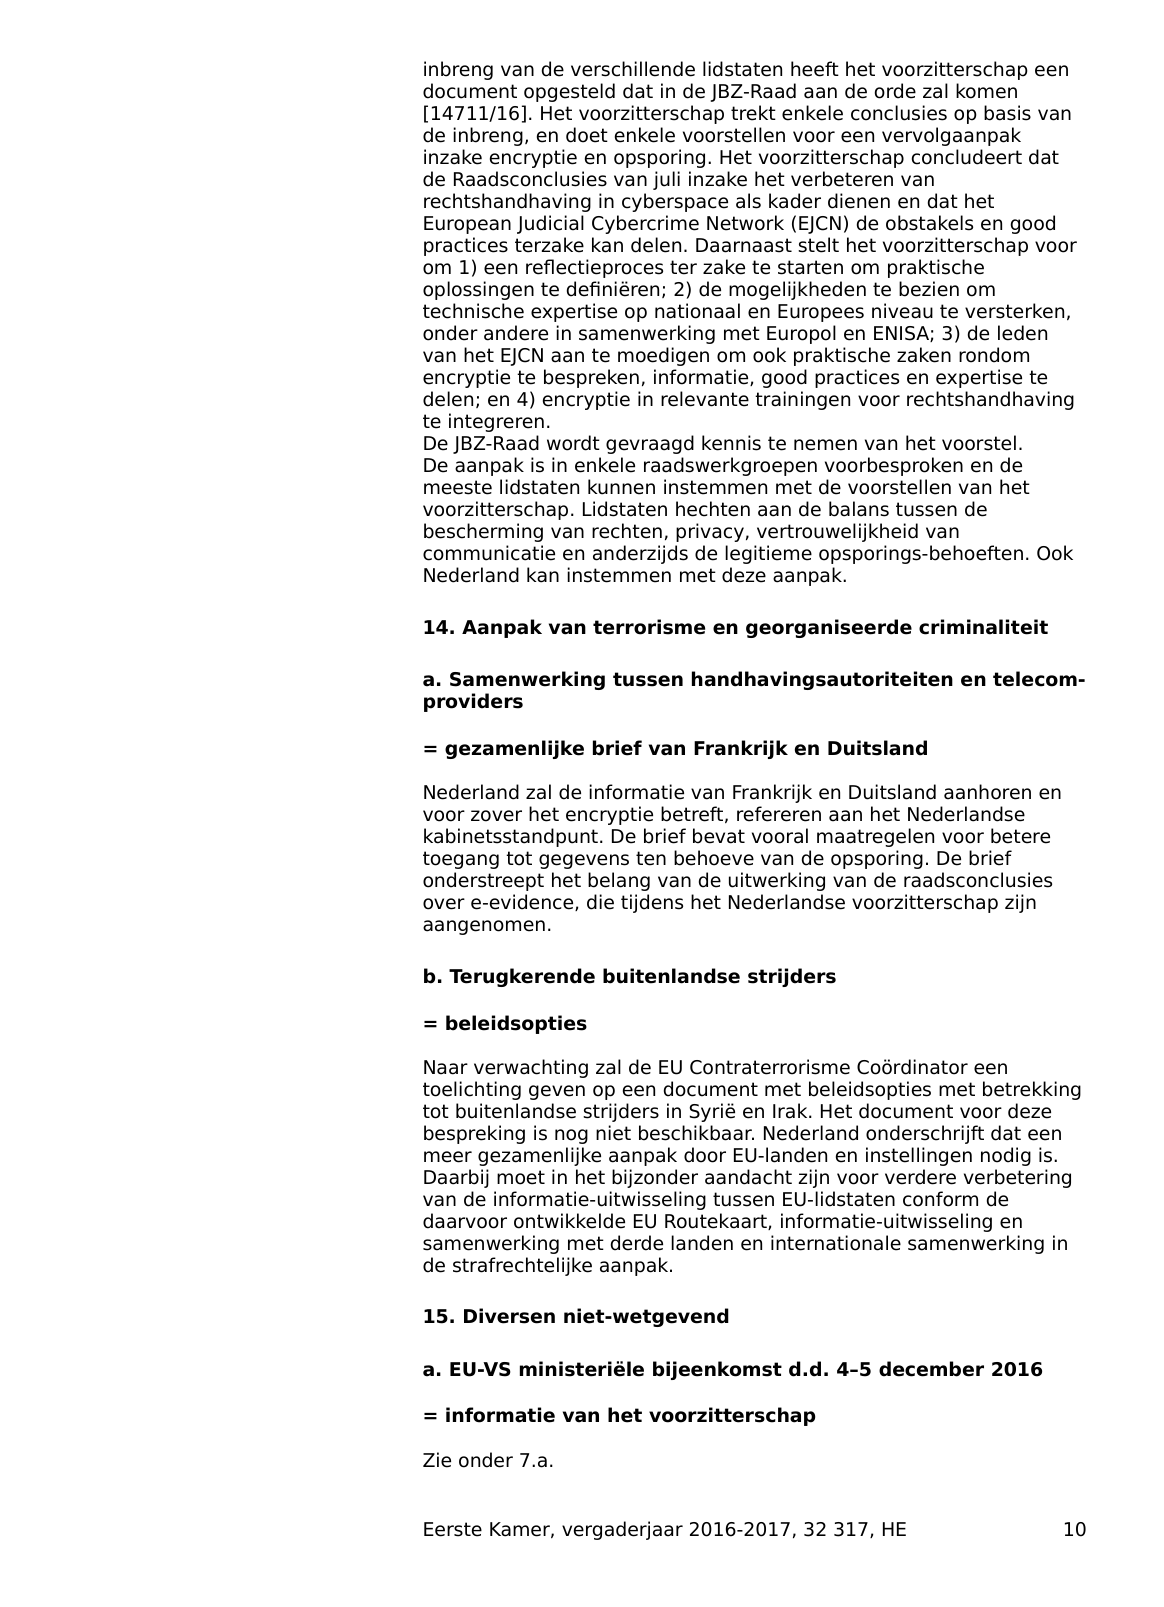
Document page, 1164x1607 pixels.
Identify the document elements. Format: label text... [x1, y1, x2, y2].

text = gezamenlijke brief van Frankrijk en Duitsland [422, 737, 1087, 759]
subtitle a. Samenwerking tussen handhavingsautoriteiten en telecom-providers [422, 668, 1087, 712]
subtitle a. EU-VS ministeriële bijeenkomst d.d. 4–5 december 2016 [422, 1358, 1087, 1380]
text De JBZ-Raad wordt gevraagd kennis te nemen van het voorstel. [422, 433, 1087, 455]
subtitle 14. Aanpak van terrorisme en georganiseerde criminaliteit [422, 617, 1087, 638]
text Nederland zal de informatie van Frankrijk en Duitsland aanhoren en voor zover het encryptie betreft, refereren aan het Nederlandse kabinetsstandpunt. De brief bevat vooral maatregelen voor betere toegang tot gegevens ten behoeve van de opsporing. De brief onderstreept het belang van de uitwerking van de raadsconclusies over e-evidence, die tijdens het Nederlandse voorzitterschap zijn aangenomen. [422, 782, 1087, 936]
text Zie onder 7.a. [422, 1449, 1087, 1472]
text = beleidsopties [422, 1012, 1087, 1034]
text = informatie van het voorzitterschap [422, 1405, 1087, 1427]
text Naar verwachting zal de EU Contraterrorisme Coördinator een toelichting geven op een document met beleidsopties met betrekking tot buitenlandse strijders in Syrië en Irak. Het document voor deze bespreking is nog niet beschikbaar. Nederland onderschrijft dat een meer gezamenlijke aanpak door EU-landen en instellingen nodig is. Daarbij moet in het bijzonder aandacht zijn voor verdere verbetering van de informatie-uitwisseling tussen EU-lidstaten conform de daarvoor ontwikkelde EU Routekaart, informatie-uitwisseling en samenwerking met derde landen en internationale samenwerking in de strafrechtelijke aanpak. [422, 1057, 1087, 1276]
text inbreng van de verschillende lidstaten heeft het voorzitterschap een document opgesteld dat in de JBZ-Raad aan de orde zal komen [14711/16]. Het voorzitterschap trekt enkele conclusies op basis van de inbreng, en doet enkele voorstellen voor een vervolgaanpak inzake encryptie en opsporing. Het voorzitterschap concludeert dat de Raadsconclusies van juli inzake het verbeteren van rechtshandhaving in cyberspace als kader dienen en dat het European Judicial Cybercrime Network (EJCN) de obstakels en good practices terzake kan delen. Daarnaast stelt het voorzitterschap voor om 1) een reflectieproces ter zake te starten om praktische oplossingen te definiëren; 2) de mogelijkheden te bezien om technische expertise op nationaal en Europees niveau te versterken, onder andere in samenwerking met Europol en ENISA; 3) de leden van het EJCN aan te moedigen om ook praktische zaken rondom encryptie te bespreken, informatie, good practices en expertise te delen; en 4) encryptie in relevante trainingen voor rechtshandhaving te integreren. [422, 59, 1087, 433]
text De aanpak is in enkele raadswerkgroepen voorbesproken en de meeste lidstaten kunnen instemmen met de voorstellen van het voorzitterschap. Lidstaten hechten aan de balans tussen de bescherming van rechten, privacy, vertrouwelijkheid van communicatie en anderzijds de legitieme opsporings-behoeften. Ook Nederland kan instemmen met deze aanpak. [422, 455, 1087, 587]
subtitle 15. Diversen niet-wetgevend [422, 1306, 1087, 1328]
subtitle b. Terugkerende buitenlandse strijders [422, 966, 1087, 987]
